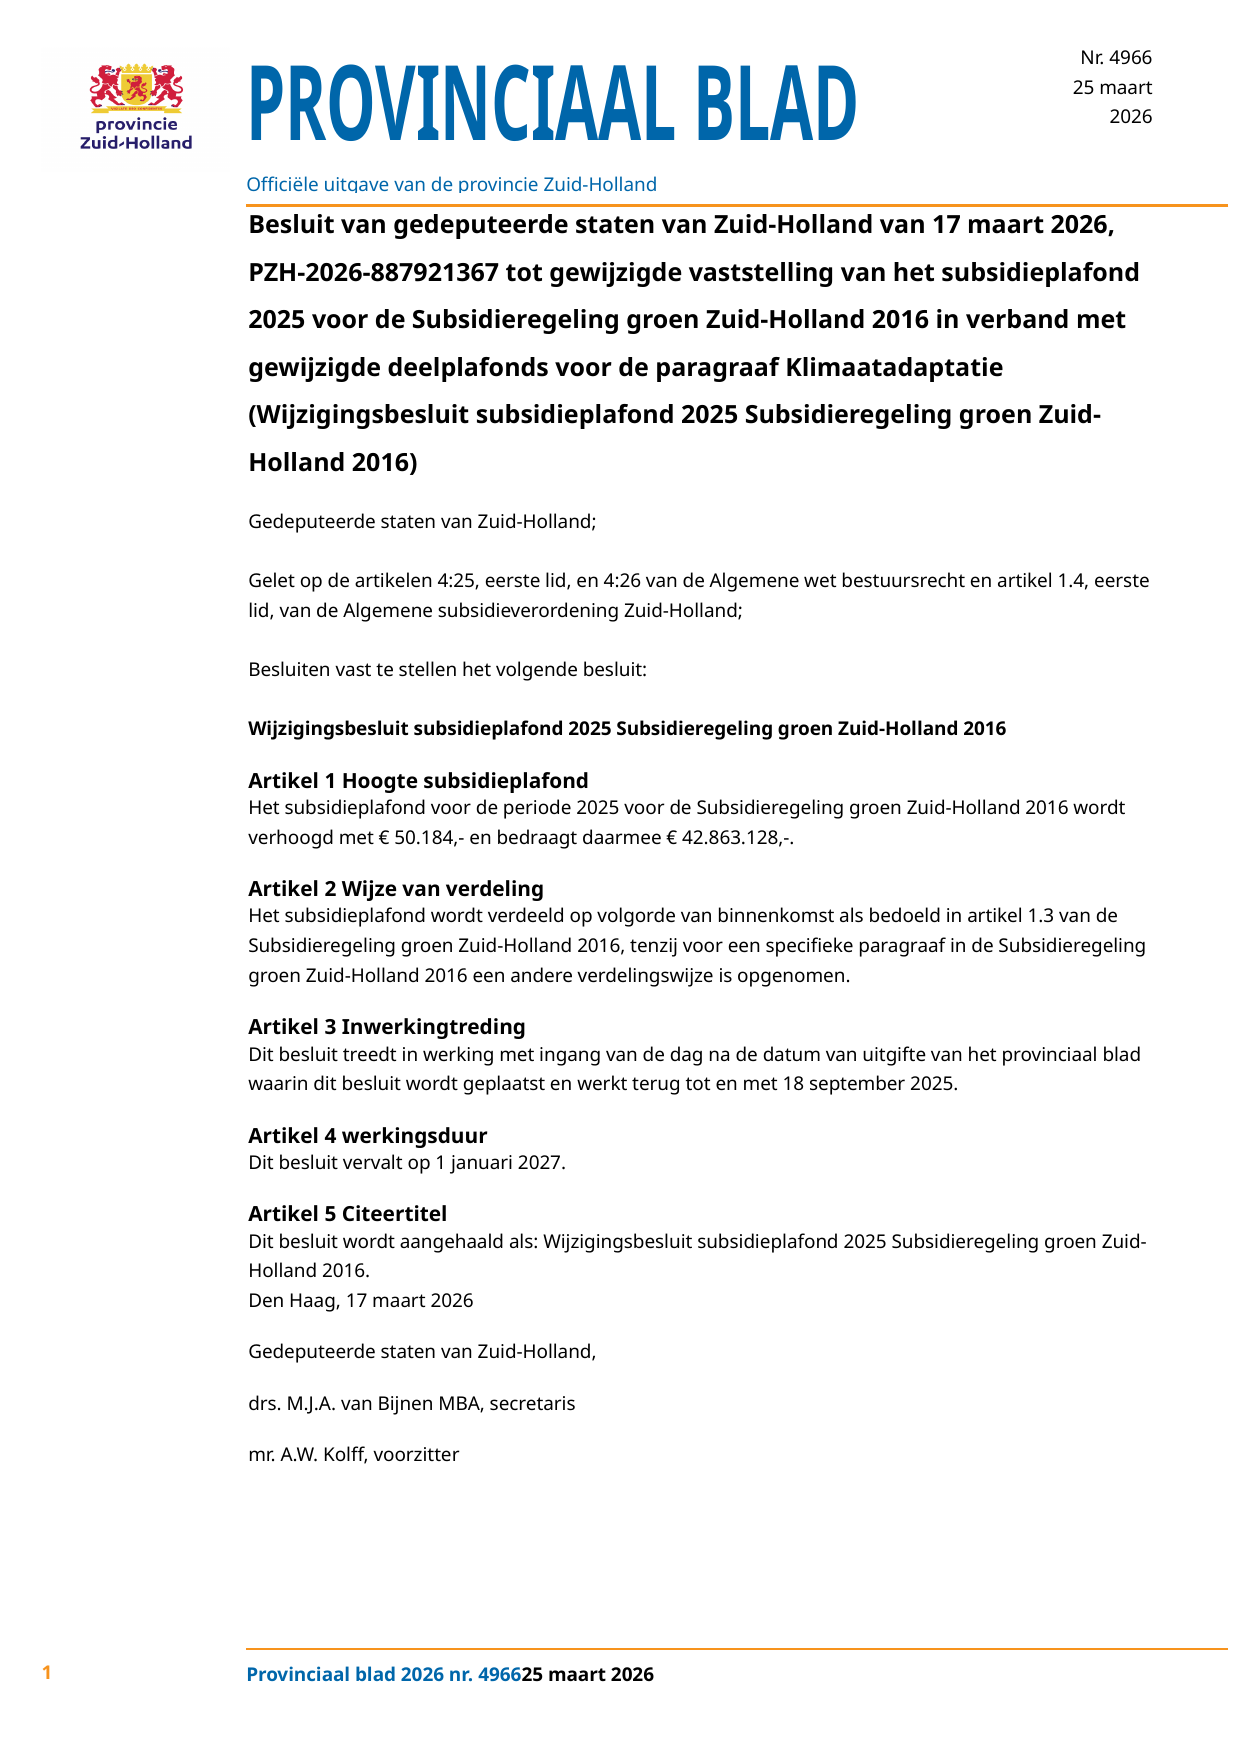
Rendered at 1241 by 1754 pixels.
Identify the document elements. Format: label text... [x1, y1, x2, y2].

text Artikel 2 Wijze van verdeling [248, 874, 1152, 903]
text mr. A.W. Kolff, voorzitter [248, 1442, 1152, 1467]
picture [41, 47, 231, 172]
text Wijzigingsbesluit subsidieplafond 2025 Subsidieregeling groen Zuid-Holland 2016 [248, 715, 1152, 741]
text Dit besluit wordt aangehaald als: Wijzigingsbesluit subsidieplafond 2025 Subsidieregeling groen Zuid-Holland 2016. [248, 1228, 1152, 1283]
text Den Haag, 17 maart 2026 [248, 1287, 1152, 1313]
text Gedeputeerde staten van Zuid-Holland, [248, 1339, 1152, 1364]
text Besluiten vast te stellen het volgende besluit: [248, 656, 1152, 682]
text drs. M.J.A. van Bijnen MBA, secretaris [248, 1390, 1152, 1416]
text Artikel 1 Hoogte subsidieplafond [248, 766, 1152, 794]
text Gedeputeerde staten van Zuid-Holland; [248, 508, 1152, 534]
text Artikel 5 Citeertitel [248, 1199, 1152, 1228]
text Dit besluit vervalt op 1 januari 2027. [248, 1149, 1152, 1175]
text Artikel 4 werkingsduur [248, 1121, 1152, 1149]
text Gelet op de artikelen 4:25, eerste lid, en 4:26 van de Algemene wet bestuursrecht en artikel 1.4, eerste lid, van de Algemene subsidieverordening Zuid-Holland; [248, 567, 1152, 623]
text Het subsidieplafond wordt verdeeld op volgorde van binnenkomst als bedoeld in artikel 1.3 van de Subsidieregeling groen Zuid-Holland 2016, tenzij voor een specifieke paragraaf in de Subsidieregeling groen Zuid-Holland 2016 een andere verdelingswijze is opgenomen. [248, 903, 1152, 988]
text Het subsidieplafond voor de periode 2025 voor de Subsidieregeling groen Zuid-Holland 2016 wordt verhoogd met € 50.184,- en bedraagt daarmee € 42.863.128,-. [248, 794, 1152, 849]
text Artikel 3 Inwerkingtreding [248, 1012, 1152, 1041]
text Besluit van gedeputeerde staten van Zuid-Holland van 17 maart 2026, PZH-2026-887921367 tot gewijzigde vaststelling van het subsidieplafond 2025 voor de Subsidieregeling groen Zuid-Holland 2016 in verband met gewijzigde deelplafonds voor de paragraaf Klimaatadaptatie (Wijzigingsbesluit subsidieplafond 2025 Subsidieregeling groen Zuid-Holland 2016) [248, 207, 1152, 479]
text Dit besluit treedt in werking met ingang van de dag na de datum van uitgifte van het provinciaal blad waarin dit besluit wordt geplaatst en werkt terug tot en met 18 september 2025. [248, 1041, 1152, 1096]
